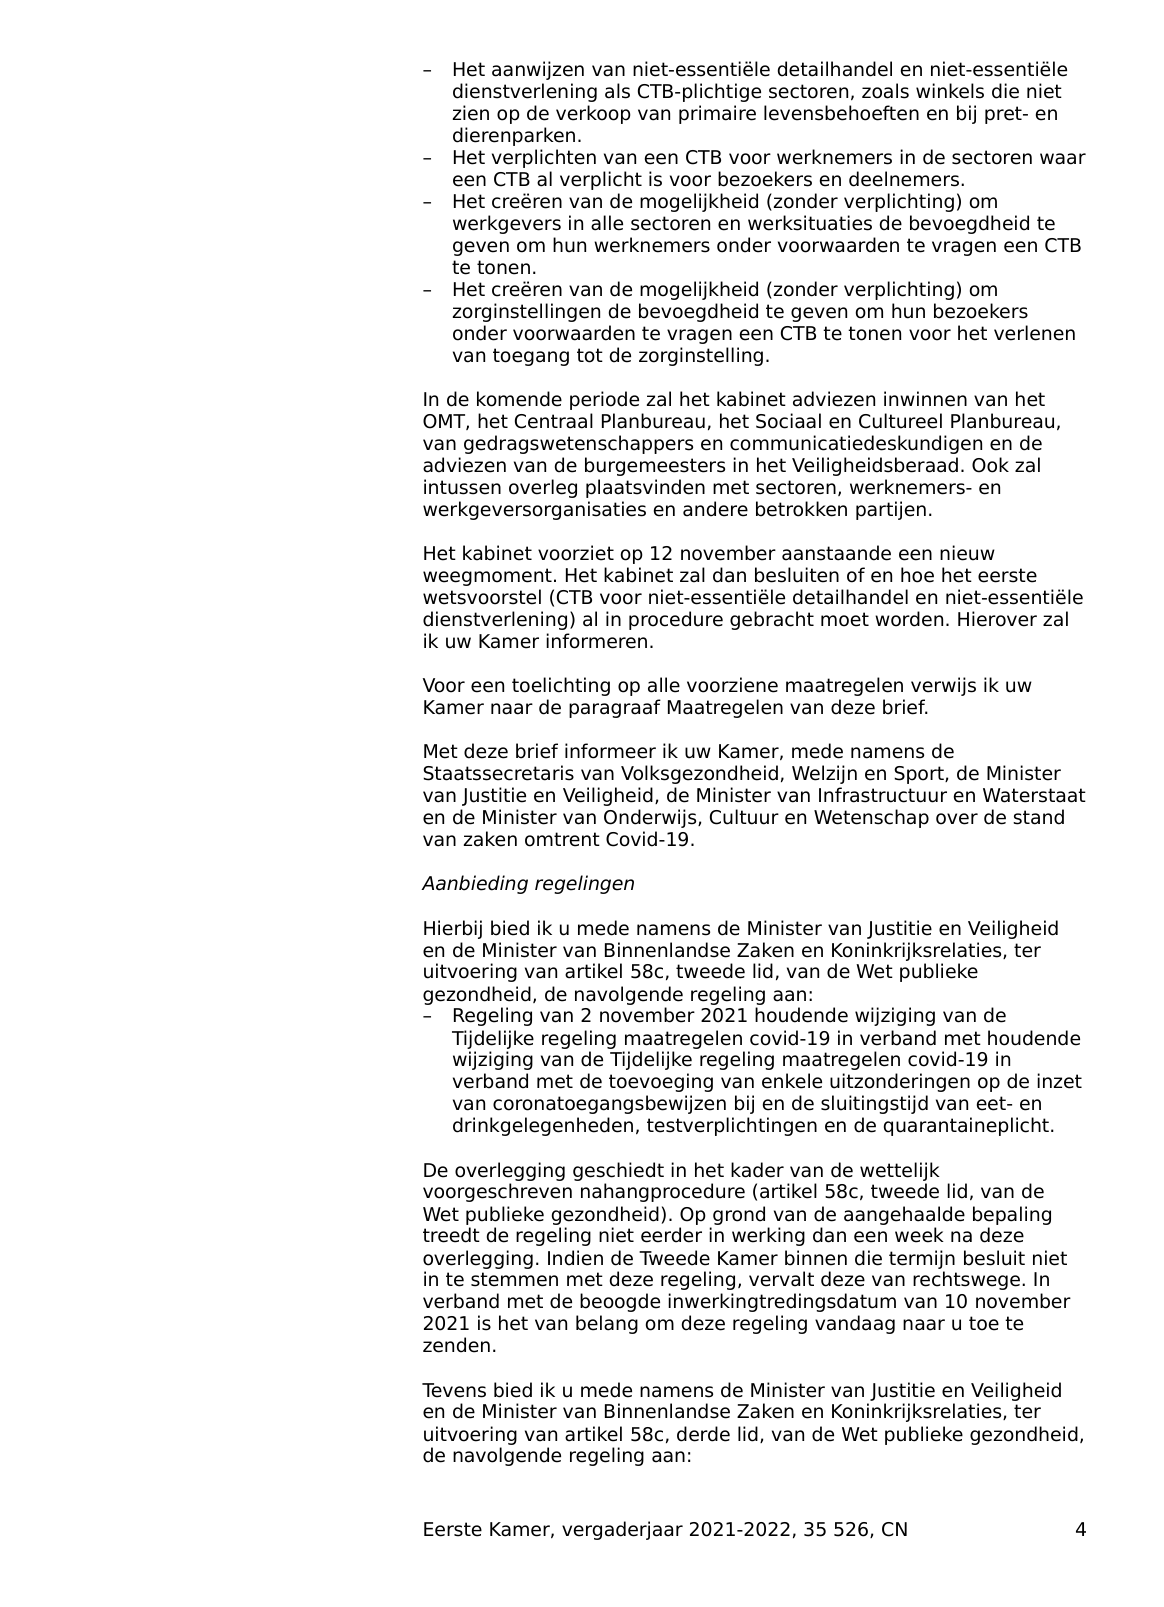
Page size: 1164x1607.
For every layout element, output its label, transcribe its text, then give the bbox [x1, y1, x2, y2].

text – Het creëren van de mogelijkheid (zonder verplichting) om werkgevers in alle sectoren en werksituaties de bevoegdheid te geven om hun werknemers onder voorwaarden te vragen een CTB te tonen. [422, 191, 1087, 279]
text – Het verplichten van een CTB voor werknemers in de sectoren waar een CTB al verplicht is voor bezoekers en deelnemers. [422, 147, 1087, 191]
text – Het creëren van de mogelijkheid (zonder verplichting) om zorginstellingen de bevoegdheid te geven om hun bezoekers onder voorwaarden te vragen een CTB te tonen voor het verlenen van toegang tot de zorginstelling. [422, 279, 1087, 367]
text In de komende periode zal het kabinet adviezen inwinnen van het OMT, het Centraal Planbureau, het Sociaal en Cultureel Planbureau, van gedragswetenschappers en communicatiedeskundigen en de adviezen van de burgemeesters in het Veiligheidsberaad. Ook zal intussen overleg plaatsvinden met sectoren, werknemers- en werkgeversorganisaties en andere betrokken partijen. [422, 389, 1087, 521]
text – Regeling van 2 november 2021 houdende wijziging van de Tijdelijke regeling maatregelen covid-19 in verband met houdende wijziging van de Tijdelijke regeling maatregelen covid-19 in verband met de toevoeging van enkele uitzonderingen op de inzet van coronatoegangsbewijzen bij en de sluitingstijd van eet- en drinkgelegenheden, testverplichtingen en de quarantaineplicht. [422, 1005, 1087, 1137]
text Hierbij bied ik u mede namens de Minister van Justitie en Veiligheid en de Minister van Binnenlandse Zaken en Koninkrijksrelaties, ter uitvoering van artikel 58c, tweede lid, van de Wet publieke gezondheid, de navolgende regeling aan: [422, 917, 1087, 1005]
text Voor een toelichting op alle voorziene maatregelen verwijs ik uw Kamer naar de paragraaf Maatregelen van deze brief. [422, 675, 1087, 719]
text Tevens bied ik u mede namens de Minister van Justitie en Veiligheid en de Minister van Binnenlandse Zaken en Koninkrijksrelaties, ter uitvoering van artikel 58c, derde lid, van de Wet publieke gezondheid, de navolgende regeling aan: [422, 1379, 1087, 1467]
text De overlegging geschiedt in het kader van de wettelijk voorgeschreven nahangprocedure (artikel 58c, tweede lid, van de Wet publieke gezondheid). Op grond van de aangehaalde bepaling treedt de regeling niet eerder in werking dan een week na deze overlegging. Indien de Tweede Kamer binnen die termijn besluit niet in te stemmen met deze regeling, vervalt deze van rechtswege. In verband met de beoogde inwerkingtredingsdatum van 10 november 2021 is het van belang om deze regeling vandaag naar u toe te zenden. [422, 1159, 1087, 1357]
text Het kabinet voorziet op 12 november aanstaande een nieuw weegmoment. Het kabinet zal dan besluiten of en hoe het eerste wetsvoorstel (CTB voor niet-essentiële detailhandel en niet-essentiële dienstverlening) al in procedure gebracht moet worden. Hierover zal ik uw Kamer informeren. [422, 543, 1087, 653]
text Met deze brief informeer ik uw Kamer, mede namens de Staatssecretaris van Volksgezondheid, Welzijn en Sport, de Minister van Justitie en Veiligheid, de Minister van Infrastructuur en Waterstaat en de Minister van Onderwijs, Cultuur en Wetenschap over de stand van zaken omtrent Covid-19. [422, 741, 1087, 851]
subtitle Aanbieding regelingen [422, 873, 1087, 895]
text – Het aanwijzen van niet-essentiële detailhandel en niet-essentiële dienstverlening als CTB-plichtige sectoren, zoals winkels die niet zien op de verkoop van primaire levensbehoeften en bij pret- en dierenparken. [422, 59, 1087, 147]
